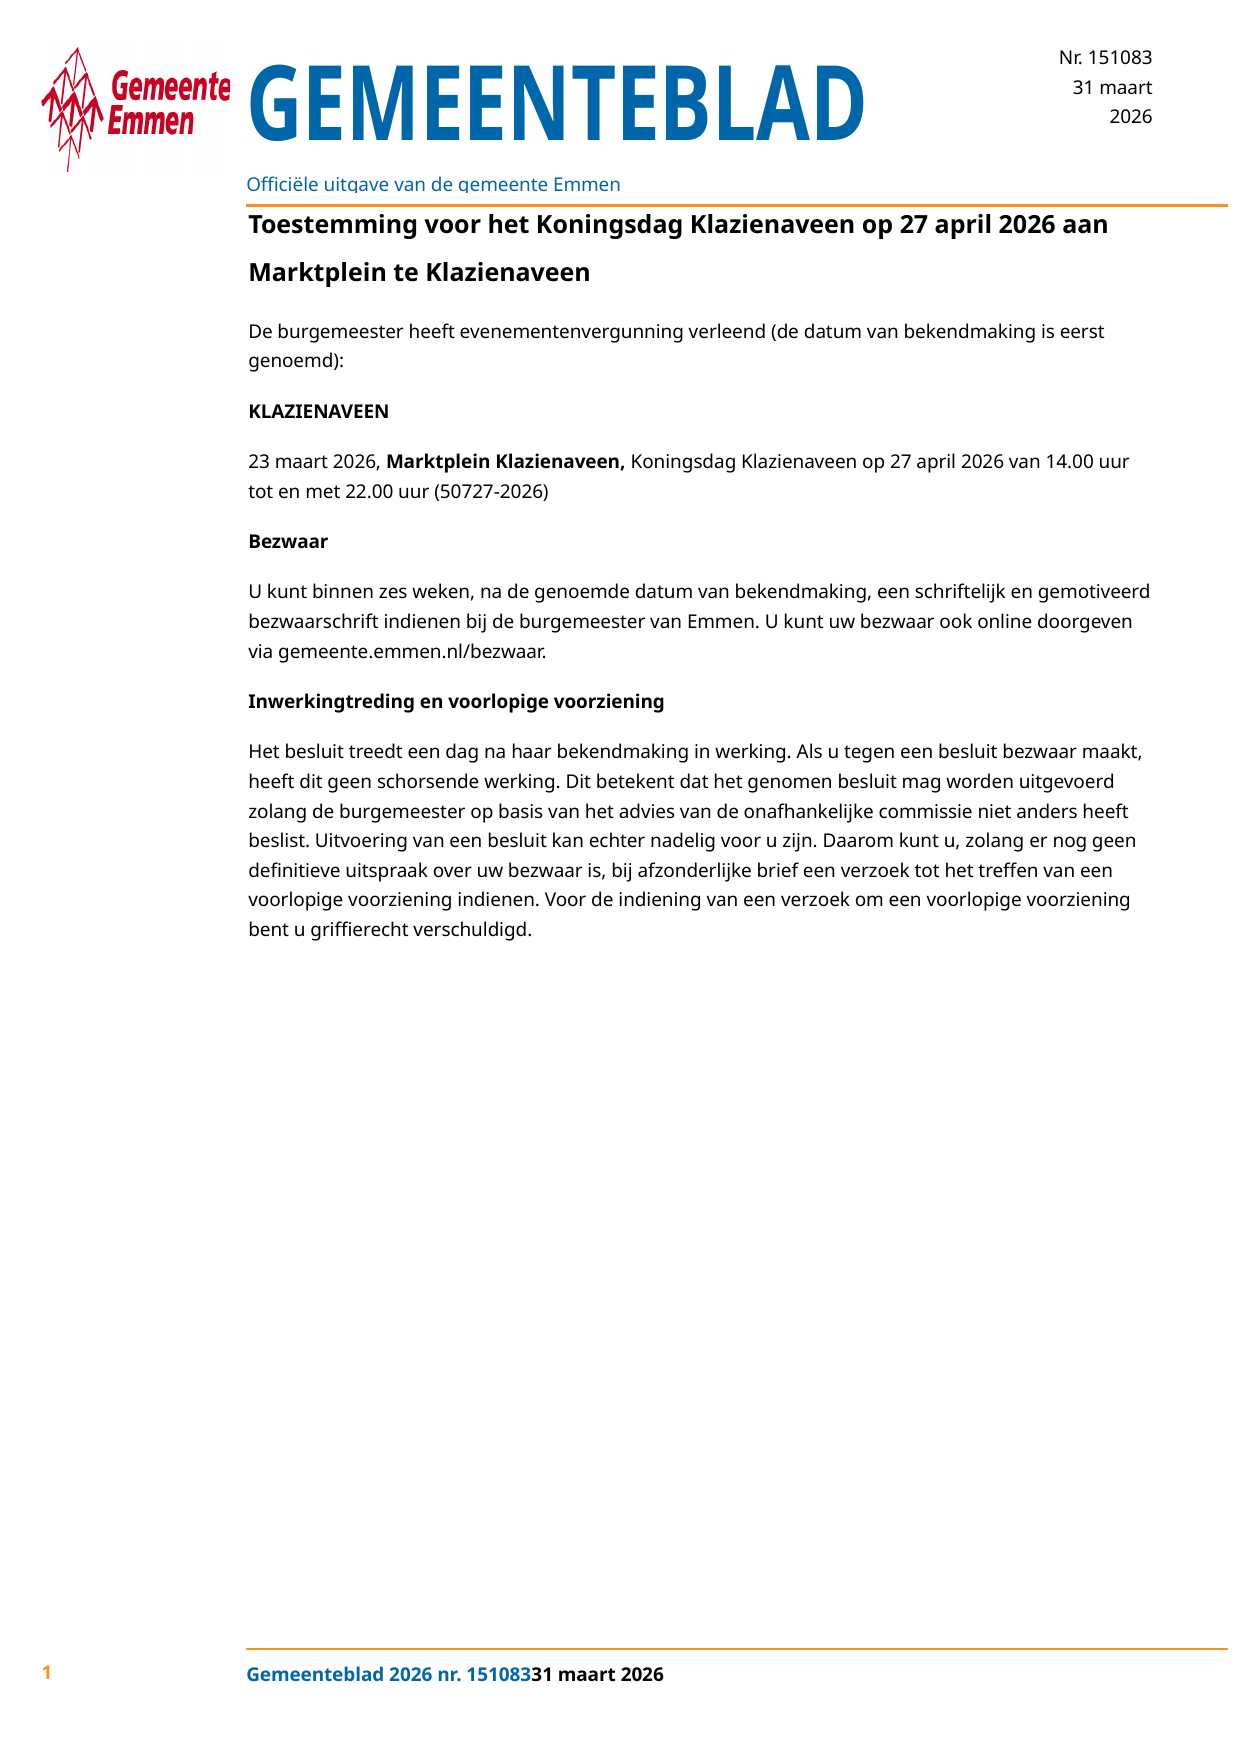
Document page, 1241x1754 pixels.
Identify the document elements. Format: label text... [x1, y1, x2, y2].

text De burgemeester heeft evenementenvergunning verleend (de datum van bekendmaking is eerst genoemd): [248, 318, 1152, 373]
text KLAZIENAVEEN [248, 398, 1152, 424]
text Inwerkingtreding en voorlopige voorziening [248, 688, 1152, 714]
text Toestemming voor het Koningsdag Klazienaveen op 27 april 2026 aan Marktplein te Klazienaveen [248, 207, 1152, 288]
text U kunt binnen zes weken, na de genoemde datum van bekendmaking, een schriftelijk en gemotiveerd bezwaarschrift indienen bij de burgemeester van Emmen. U kunt uw bezwaar ook online doorgeven via gemeente.emmen.nl/bezwaar. [248, 579, 1152, 664]
text 23 maart 2026, Marktplein Klazienaveen, Koningsdag Klazienaveen op 27 april 2026 van 14.00 uur tot en met 22.00 uur (50727-2026) [248, 448, 1152, 504]
text Het besluit treedt een dag na haar bekendmaking in werking. Als u tegen een besluit bezwaar maakt, heeft dit geen schorsende werking. Dit betekent dat het genomen besluit mag worden uitgevoerd zolang de burgemeester op basis van het advies van de onafhankelijke commissie niet anders heeft beslist. Uitvoering van een besluit kan echter nadelig voor u zijn. Daarom kunt u, zolang er nog geen definitieve uitspraak over uw bezwaar is, bij afzonderlijke brief een verzoek tot het treffen van een voorlopige voorziening indienen. Voor de indiening van een verzoek om een voorlopige voorziening bent u griffierecht verschuldigd. [248, 739, 1152, 942]
text Bezwaar [248, 528, 1152, 554]
picture [41, 47, 231, 172]
